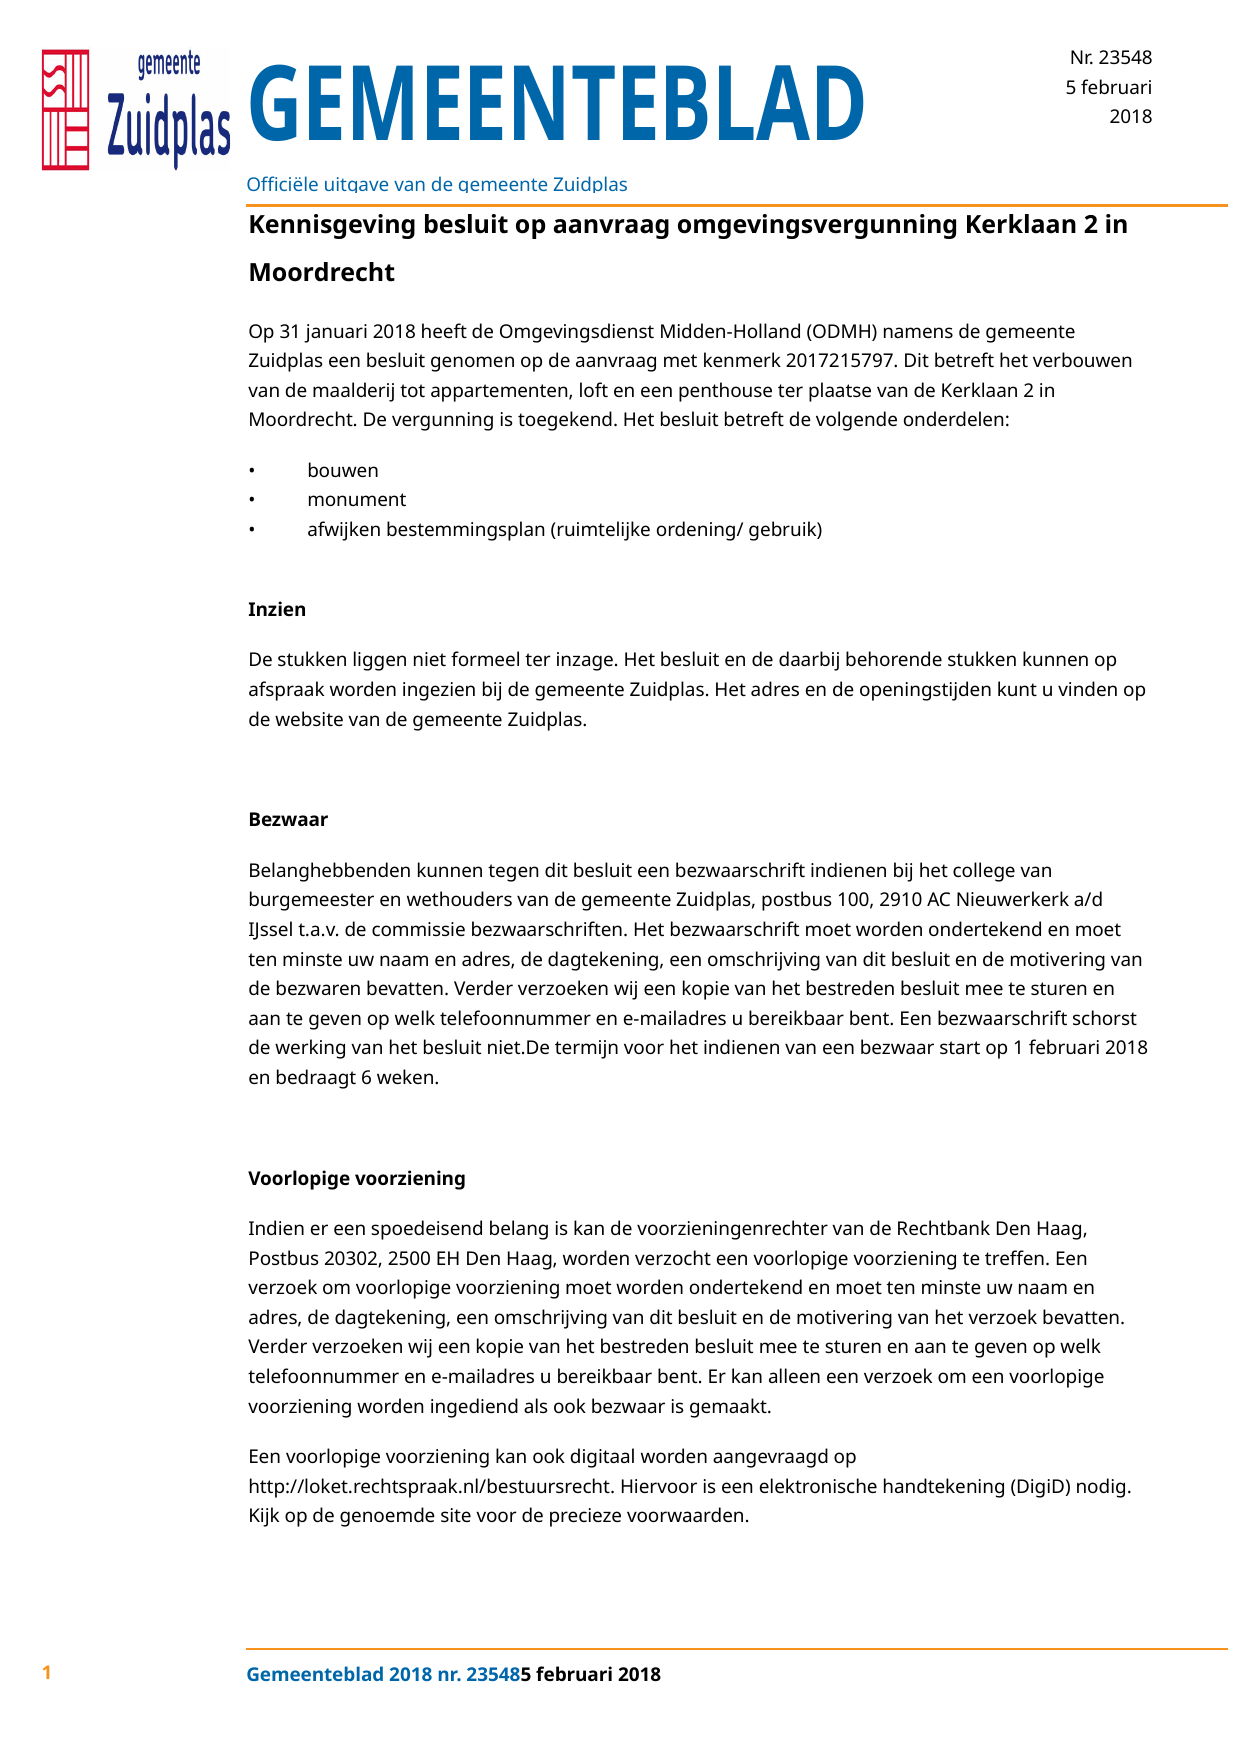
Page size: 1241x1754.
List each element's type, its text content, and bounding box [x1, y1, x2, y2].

text Voorlopige voorziening [248, 1165, 1152, 1191]
text Inzien [248, 596, 1152, 622]
text Indien er een spoedeisend belang is kan de voorzieningenrechter van de Rechtbank Den Haag, Postbus 20302, 2500 EH Den Haag, worden verzocht een voorlopige voorziening te treffen. Een verzoek om voorlopige voorziening moet worden ondertekend en moet ten minste uw naam en adres, de dagtekening, een omschrijving van dit besluit en de motivering van het verzoek bevatten. Verder verzoeken wij een kopie van het bestreden besluit mee te sturen en aan te geven op welk telefoonnummer en e-mailadres u bereikbaar bent. Er kan alleen een verzoek om een voorlopige voorziening worden ingediend als ook bezwaar is gemaakt. [248, 1215, 1152, 1419]
list monument [248, 487, 1152, 512]
list bouwen [248, 457, 1152, 483]
list afwijken bestemmingsplan (ruimtelijke ordening/ gebruik) [248, 516, 1152, 542]
text Een voorlopige voorziening kan ook digitaal worden aangevraagd op http://loket.rechtspraak.nl/bestuursrecht. Hiervoor is een elektronische handtekening (DigiD) nodig. Kijk op de genoemde site voor de precieze voorwaarden. [248, 1443, 1152, 1528]
picture [41, 47, 231, 172]
text Bezwaar [248, 807, 1152, 832]
text Kennisgeving besluit op aanvraag omgevingsvergunning Kerklaan 2 in Moordrecht [248, 207, 1152, 288]
text Op 31 januari 2018 heeft de Omgevingsdienst Midden-Holland (ODMH) namens de gemeente Zuidplas een besluit genomen op de aanvraag met kenmerk 2017215797. Dit betreft het verbouwen van de maalderij tot appartementen, loft en een penthouse ter plaatse van de Kerklaan 2 in Moordrecht. De vergunning is toegekend. Het besluit betreft de volgende onderdelen: [248, 318, 1152, 432]
text De stukken liggen niet formeel ter inzage. Het besluit en de daarbij behorende stukken kunnen op afspraak worden ingezien bij de gemeente Zuidplas. Het adres en de openingstijden kunt u vinden op de website van de gemeente Zuidplas. [248, 647, 1152, 732]
text Belanghebbenden kunnen tegen dit besluit een bezwaarschrift indienen bij het college van burgemeester en wethouders van de gemeente Zuidplas, postbus 100, 2910 AC Nieuwerkerk a/d IJssel t.a.v. de commissie bezwaarschriften. Het bezwaarschrift moet worden ondertekend en moet ten minste uw naam en adres, de dagtekening, een omschrijving van dit besluit en de motivering van de bezwaren bevatten. Verder verzoeken wij een kopie van het bestreden besluit mee te sturen en aan te geven op welk telefoonnummer en e-mailadres u bereikbaar bent. Een bezwaarschrift schorst de werking van het besluit niet.De termijn voor het indienen van een bezwaar start op 1 februari 2018 en bedraagt 6 weken. [248, 857, 1152, 1090]
